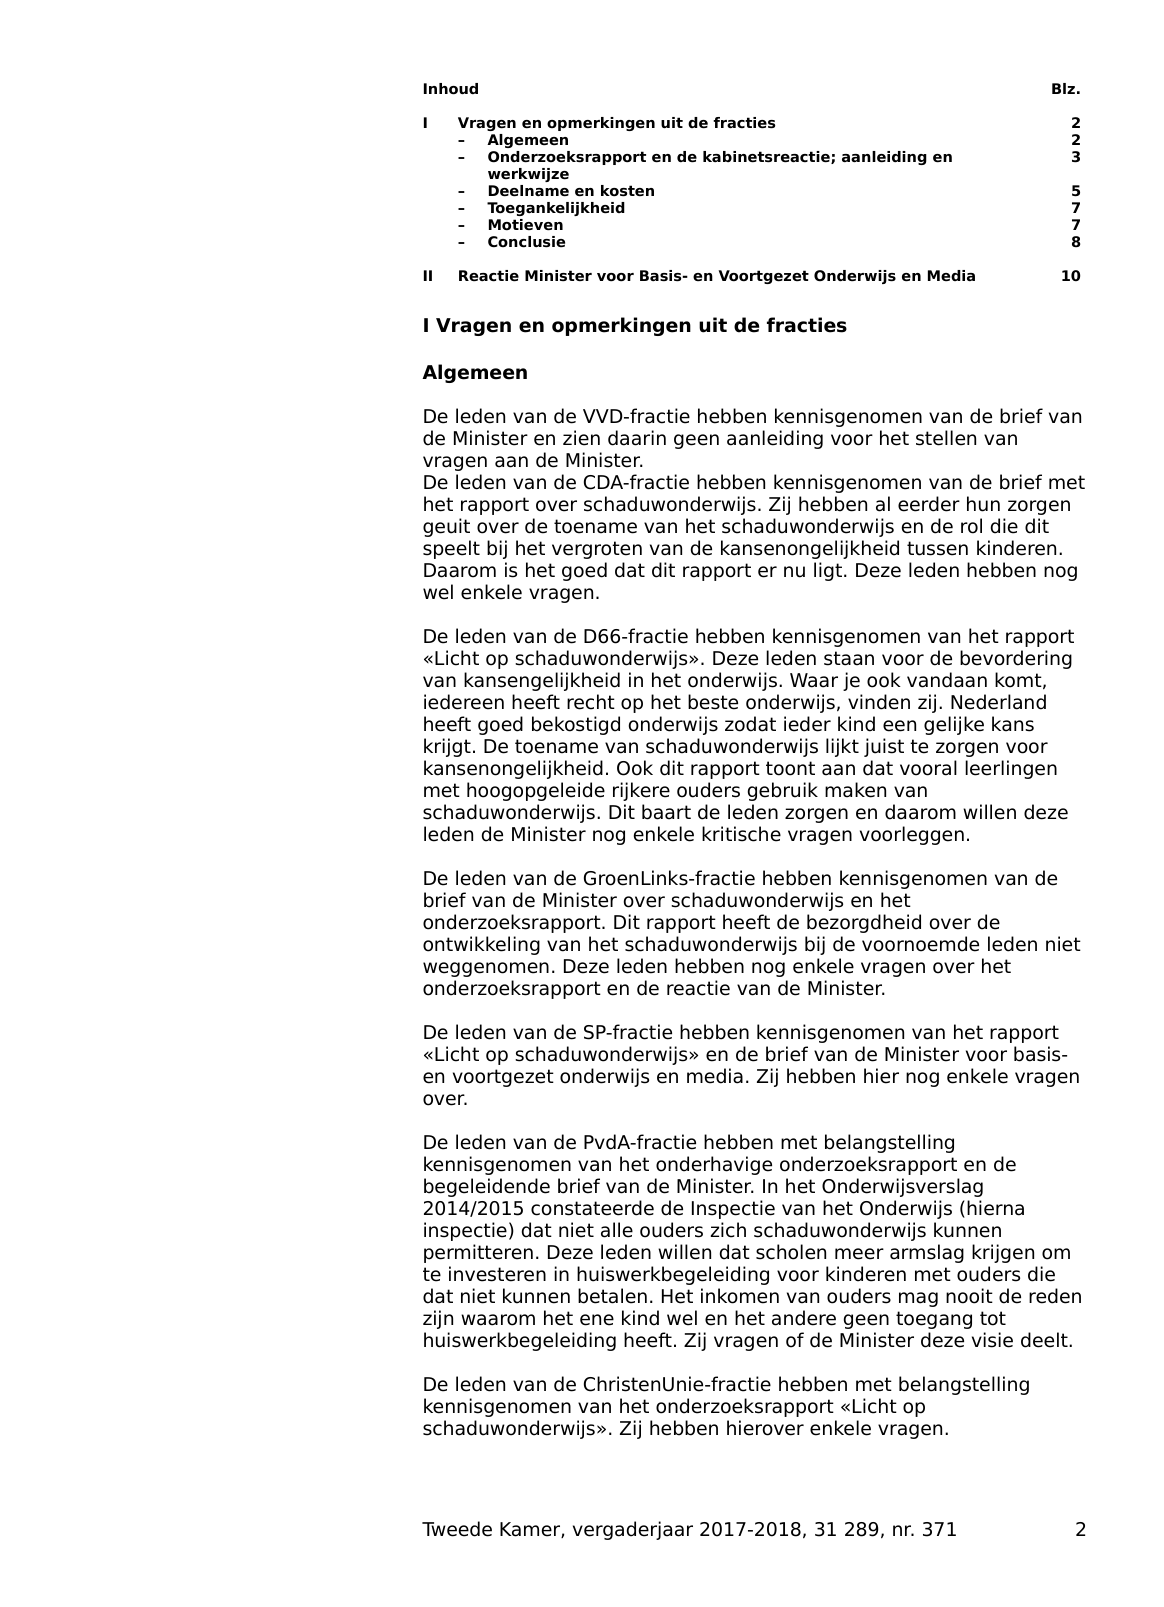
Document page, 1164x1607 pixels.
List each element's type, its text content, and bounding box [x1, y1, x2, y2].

table_cell [452, 98, 481, 115]
text De leden van de ChristenUnie-fractie hebben met belangstelling kennisgenomen van het onderzoeksrapport «Licht op schaduwonderwijs». Zij hebben hierover enkele vragen. [422, 1374, 1087, 1440]
table_header Blz. [1028, 81, 1087, 98]
table_cell – [452, 149, 481, 183]
table_cell [422, 132, 452, 149]
table_cell Vragen en opmerkingen uit de fracties [452, 115, 1027, 132]
table_cell 3 [1028, 149, 1087, 183]
table_cell 7 [1028, 217, 1087, 234]
table_cell – [452, 234, 481, 251]
table_cell [481, 98, 1027, 115]
text De leden van de GroenLinks-fractie hebben kennisgenomen van de brief van de Minister over schaduwonderwijs en het onderzoeksrapport. Dit rapport heeft de bezorgdheid over de ontwikkeling van het schaduwonderwijs bij de voornoemde leden niet weggenomen. Deze leden hebben nog enkele vragen over het onderzoeksrapport en de reactie van de Minister. [422, 868, 1087, 1000]
table_cell [422, 234, 452, 251]
table_cell Conclusie [481, 234, 1027, 251]
table_cell Reactie Minister voor Basis- en Voortgezet Onderwijs en Media [452, 268, 1027, 285]
table_cell Motieven [481, 217, 1027, 234]
table_cell 5 [1028, 183, 1087, 200]
subtitle I Vragen en opmerkingen uit de fracties [422, 315, 1087, 337]
table_cell [422, 149, 452, 183]
table_cell – [452, 217, 481, 234]
table_cell 7 [1028, 200, 1087, 217]
text De leden van de SP-fractie hebben kennisgenomen van het rapport «Licht op schaduwonderwijs» en de brief van de Minister voor basis- en voortgezet onderwijs en media. Zij hebben hier nog enkele vragen over. [422, 1022, 1087, 1110]
table_cell I [422, 115, 452, 132]
table_cell – [452, 183, 481, 200]
text De leden van de PvdA-fractie hebben met belangstelling kennisgenomen van het onderhavige onderzoeksrapport en de begeleidende brief van de Minister. In het Onderwijsverslag 2014/2015 constateerde de Inspectie van het Onderwijs (hierna inspectie) dat niet alle ouders zich schaduwonderwijs kunnen permitteren. Deze leden willen dat scholen meer armslag krijgen om te investeren in huiswerkbegeleiding voor kinderen met ouders die dat niet kunnen betalen. Het inkomen van ouders mag nooit de reden zijn waarom het ene kind wel en het andere geen toegang tot huiswerkbegeleiding heeft. Zij vragen of de Minister deze visie deelt. [422, 1132, 1087, 1352]
table_cell [1028, 98, 1087, 115]
table_cell Toegankelijkheid [481, 200, 1027, 217]
table_header Inhoud [422, 81, 1027, 98]
table_cell [422, 98, 452, 115]
table_cell [481, 251, 1027, 268]
table_cell [422, 217, 452, 234]
table_cell [1028, 251, 1087, 268]
table_cell II [422, 268, 452, 285]
table_cell [422, 251, 452, 268]
text De leden van de VVD-fractie hebben kennisgenomen van de brief van de Minister en zien daarin geen aanleiding voor het stellen van vragen aan de Minister. [422, 406, 1087, 472]
table_cell [422, 200, 452, 217]
table_cell 10 [1028, 268, 1087, 285]
table_cell 2 [1028, 132, 1087, 149]
table_cell [452, 251, 481, 268]
subtitle Algemeen [422, 362, 1087, 384]
table_cell 8 [1028, 234, 1087, 251]
table_cell [422, 183, 452, 200]
table_cell Onderzoeksrapport en de kabinetsreactie; aanleiding en werkwijze [481, 149, 1027, 183]
text De leden van de CDA-fractie hebben kennisgenomen van de brief met het rapport over schaduwonderwijs. Zij hebben al eerder hun zorgen geuit over de toename van het schaduwonderwijs en de rol die dit speelt bij het vergroten van de kansenongelijkheid tussen kinderen. Daarom is het goed dat dit rapport er nu ligt. Deze leden hebben nog wel enkele vragen. [422, 472, 1087, 604]
table_cell Deelname en kosten [481, 183, 1027, 200]
table_cell Algemeen [481, 132, 1027, 149]
text De leden van de D66-fractie hebben kennisgenomen van het rapport «Licht op schaduwonderwijs». Deze leden staan voor de bevordering van kansengelijkheid in het onderwijs. Waar je ook vandaan komt, iedereen heeft recht op het beste onderwijs, vinden zij. Nederland heeft goed bekostigd onderwijs zodat ieder kind een gelijke kans krijgt. De toename van schaduwonderwijs lijkt juist te zorgen voor kansenongelijkheid. Ook dit rapport toont aan dat vooral leerlingen met hoogopgeleide rijkere ouders gebruik maken van schaduwonderwijs. Dit baart de leden zorgen en daarom willen deze leden de Minister nog enkele kritische vragen voorleggen. [422, 626, 1087, 846]
table_cell – [452, 132, 481, 149]
table_cell – [452, 200, 481, 217]
table_cell 2 [1028, 115, 1087, 132]
